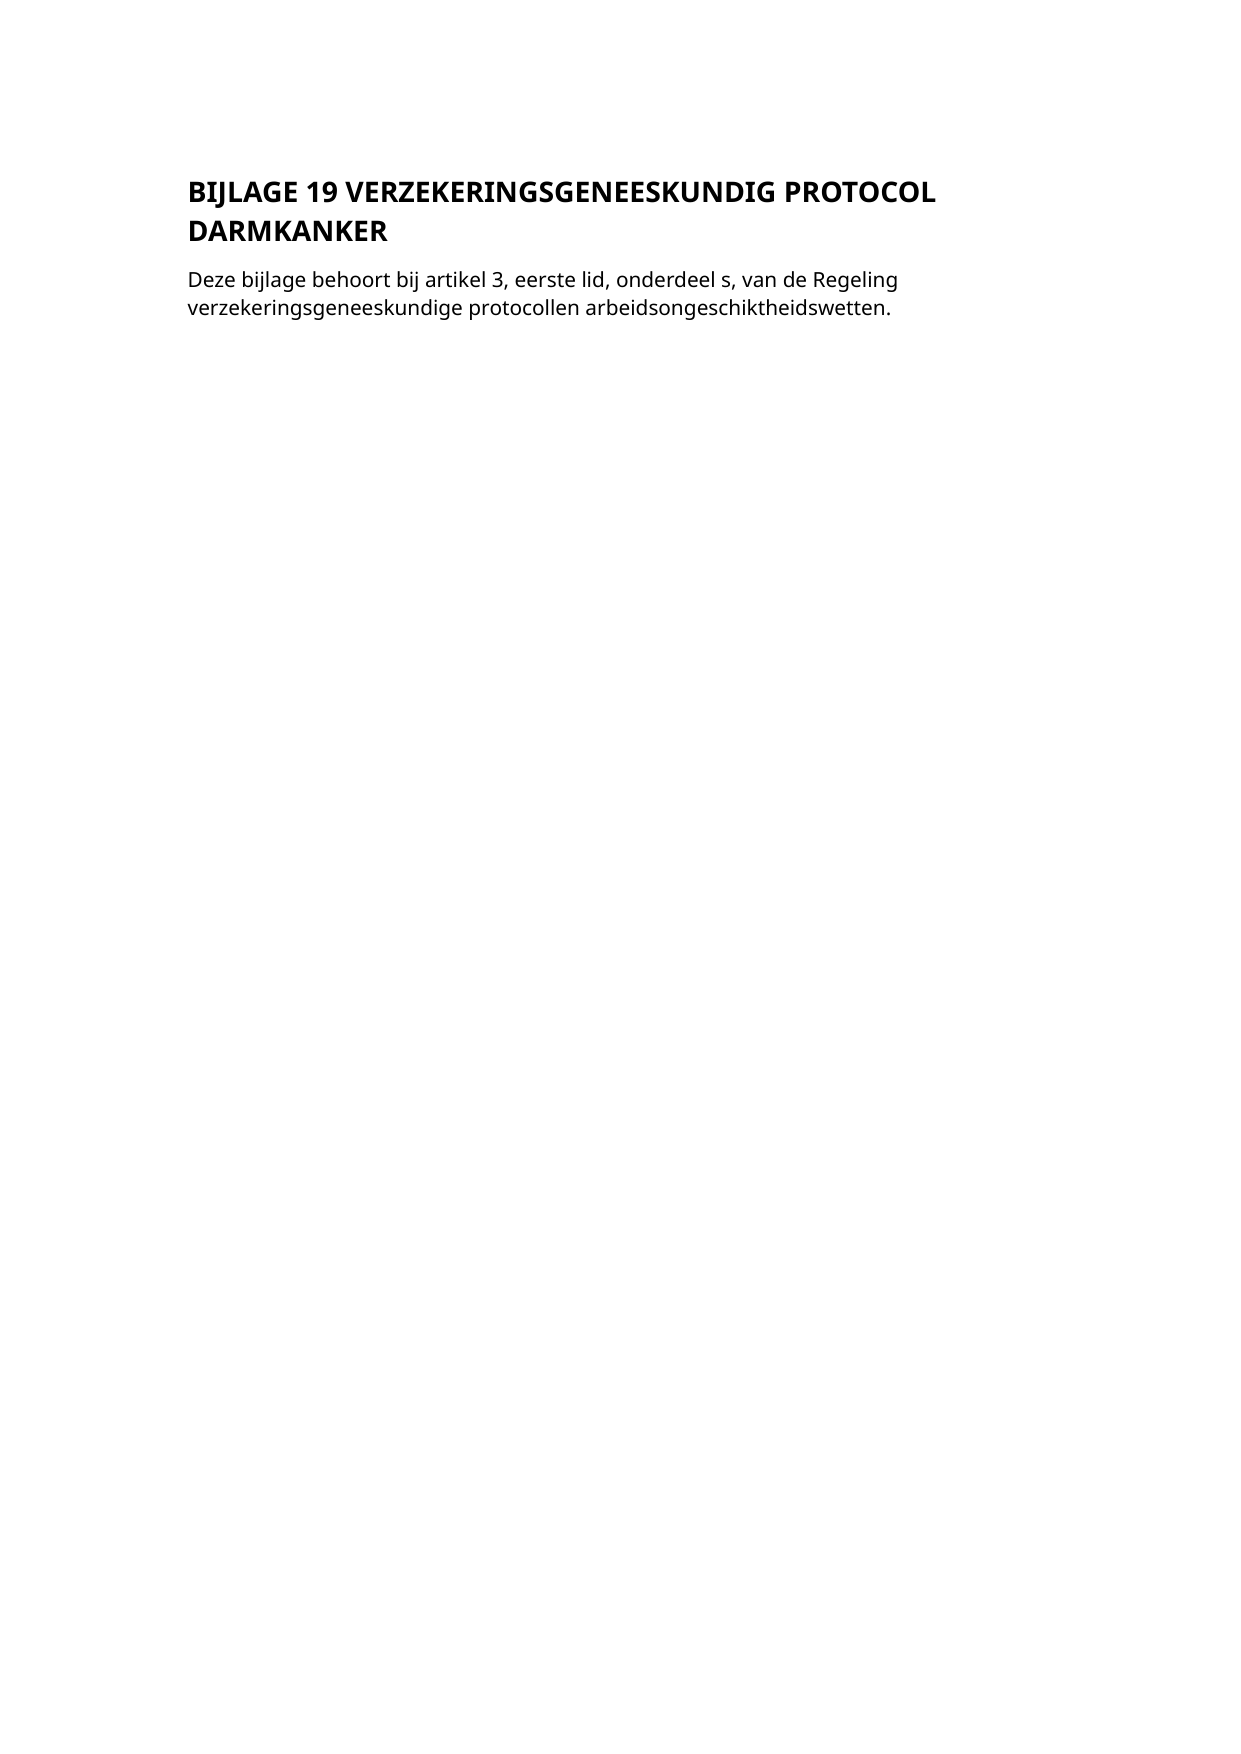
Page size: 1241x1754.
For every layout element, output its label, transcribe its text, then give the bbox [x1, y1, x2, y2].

text Deze bijlage behoort bij artikel 3, eerste lid, onderdeel s, van de Regeling verzekeringsgeneeskundige protocollen arbeidsongeschiktheidswetten. [187, 265, 1053, 322]
subtitle BIJLAGE 19 VERZEKERINGSGENEESKUNDIG PROTOCOL DARMKANKER [187, 172, 1053, 250]
